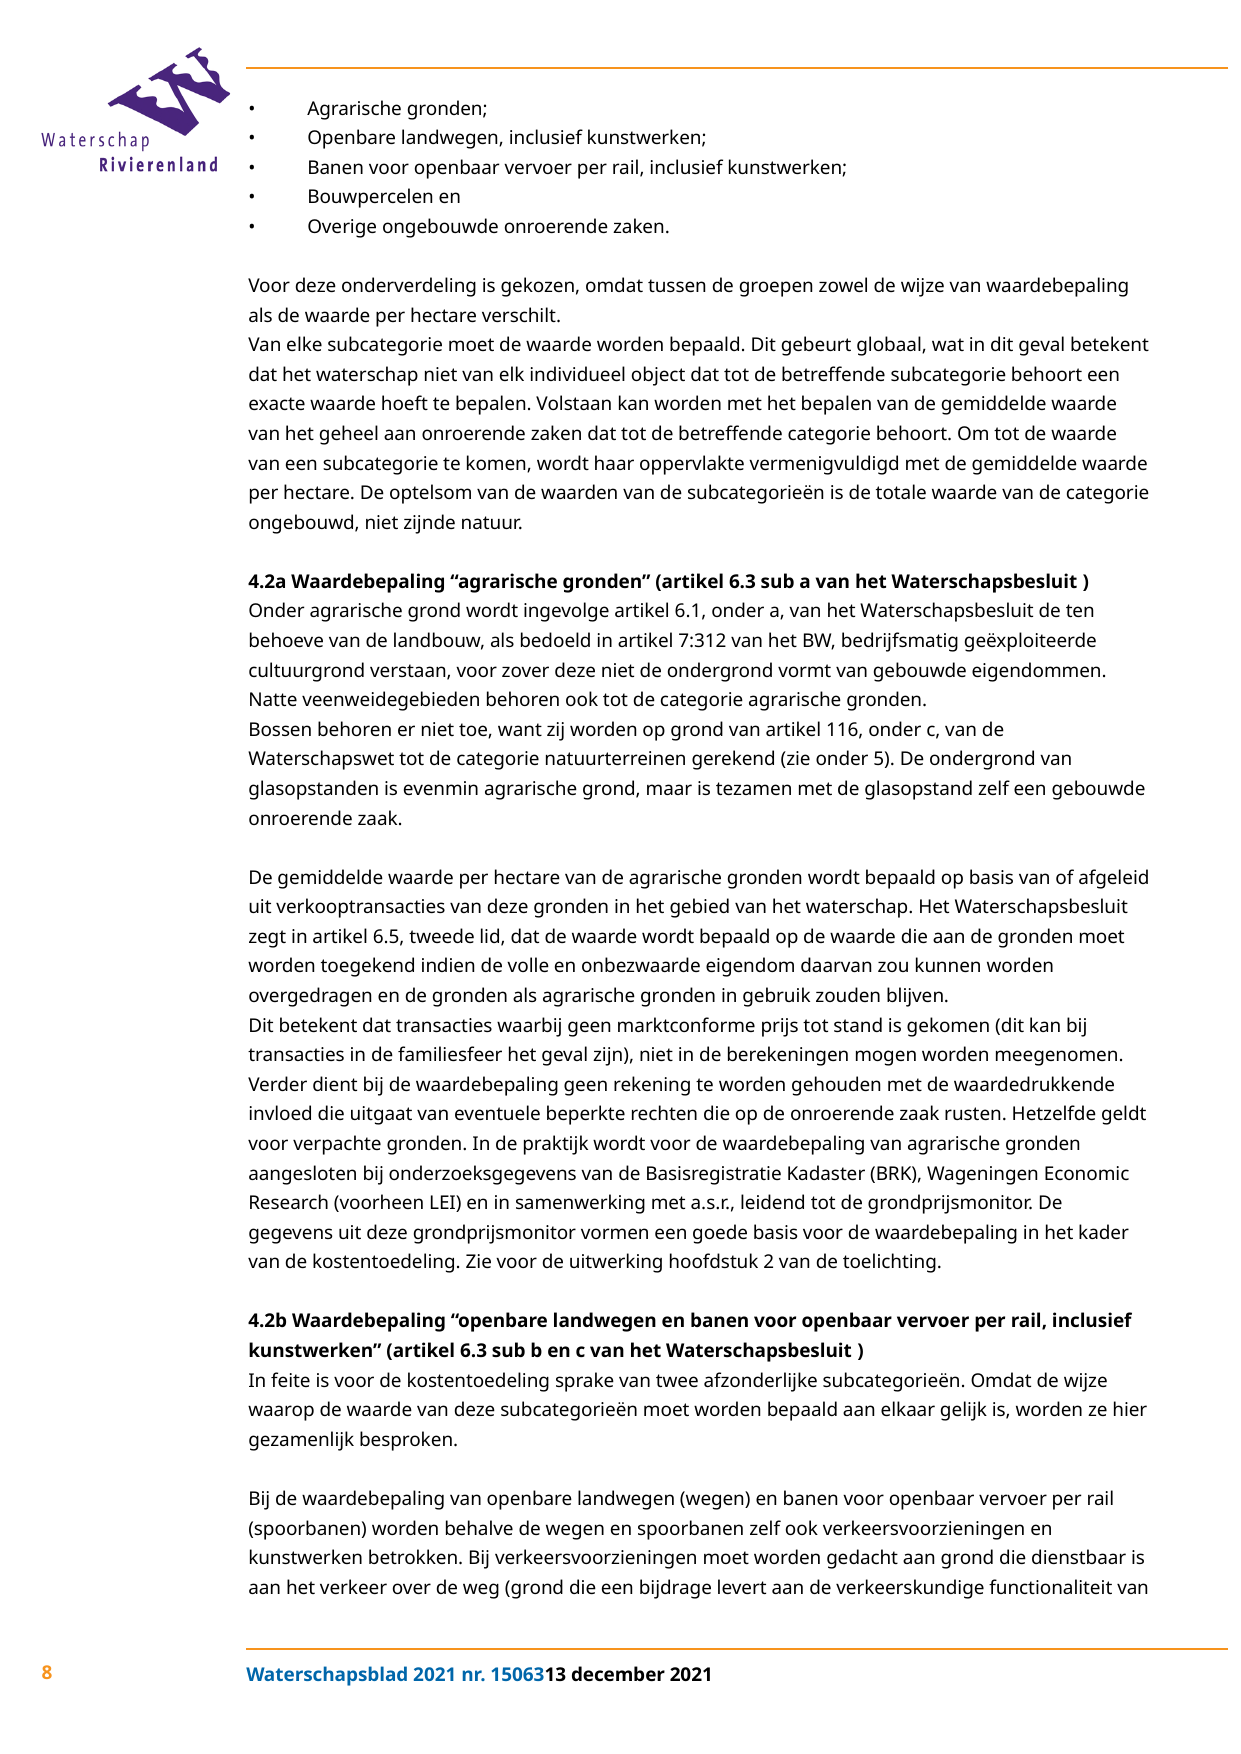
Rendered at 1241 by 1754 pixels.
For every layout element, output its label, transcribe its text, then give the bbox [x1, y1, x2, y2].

text 4.2b Waardebepaling “openbare landwegen en banen voor openbaar vervoer per rail, inclusief kunstwerken” (artikel 6.3 sub b en c van het Waterschapsbesluit ) [248, 1308, 1152, 1363]
picture [41, 47, 231, 172]
text Van elke subcategorie moet de waarde worden bepaald. Dit gebeurt globaal, wat in dit geval betekent dat het waterschap niet van elk individueel object dat tot de betreffende subcategorie behoort een exacte waarde hoeft te bepalen. Volstaan kan worden met het bepalen van de gemiddelde waarde van het geheel aan onroerende zaken dat tot de betreffende categorie behoort. Om tot de waarde van een subcategorie te komen, wordt haar oppervlakte vermenigvuldigd met de gemiddelde waarde per hectare. De optelsom van de waarden van de subcategorieën is de totale waarde van de categorie ongebouwd, niet zijnde natuur. [248, 331, 1152, 535]
text Voor deze onderverdeling is gekozen, omdat tussen de groepen zowel de wijze van waardebepaling als de waarde per hectare verschilt. [248, 272, 1152, 328]
text Bij de waardebepaling van openbare landwegen (wegen) en banen voor openbaar vervoer per rail (spoorbanen) worden behalve de wegen en spoorbanen zelf ook verkeersvoorzieningen en kunstwerken betrokken. Bij verkeersvoorzieningen moet worden gedacht aan grond die dienstbaar is aan het verkeer over de weg (grond die een bijdrage levert aan de verkeerskundige functionaliteit van [248, 1485, 1152, 1600]
text Onder agrarische grond wordt ingevolge artikel 6.1, onder a, van het Waterschapsbesluit de ten behoeve van de landbouw, als bedoeld in artikel 7:312 van het BW, bedrijfsmatig geëxploiteerde cultuurgrond verstaan, voor zover deze niet de ondergrond vormt van gebouwde eigendommen. Natte veenweidegebieden behoren ook tot de categorie agrarische gronden. [248, 598, 1152, 712]
text Verder dient bij de waardebepaling geen rekening te worden gehouden met de waardedrukkende invloed die uitgaat van eventuele beperkte rechten die op de onroerende zaak rusten. Hetzelfde geldt voor verpachte gronden. In de praktijk wordt voor de waardebepaling van agrarische gronden aangesloten bij onderzoeksgegevens van de Basisregistratie Kadaster (BRK), Wageningen Economic Research (voorheen LEI) en in samenwerking met a.s.r., leidend tot de grondprijsmonitor. De gegevens uit deze grondprijsmonitor vormen een goede basis voor de waardebepaling in het kader van de kostentoedeling. Zie voor de uitwerking hoofdstuk 2 van de toelichting. [248, 1071, 1152, 1274]
text Dit betekent dat transacties waarbij geen marktconforme prijs tot stand is gekomen (dit kan bij transacties in de familiesfeer het geval zijn), niet in de berekeningen mogen worden meegenomen. [248, 1012, 1152, 1067]
text Bossen behoren er niet toe, want zij worden op grond van artikel 116, onder c, van de Waterschapswet tot de categorie natuurterreinen gerekend (zie onder 5). De ondergrond van glasopstanden is evenmin agrarische grond, maar is tezamen met de glasopstand zelf een gebouwde onroerende zaak. [248, 716, 1152, 831]
list Banen voor openbaar vervoer per rail, inclusief kunstwerken; [248, 154, 1152, 180]
list Bouwpercelen en [248, 183, 1152, 209]
list Agrarische gronden; [248, 95, 1152, 121]
text 4.2a Waardebepaling “agrarische gronden” (artikel 6.3 sub a van het Waterschapsbesluit ) [248, 568, 1152, 594]
list Openbare landwegen, inclusief kunstwerken; [248, 124, 1152, 150]
list Overige ongebouwde onroerende zaken. [248, 213, 1152, 239]
text In feite is voor de kostentoedeling sprake van twee afzonderlijke subcategorieën. Omdat de wijze waarop de waarde van deze subcategorieën moet worden bepaald aan elkaar gelijk is, worden ze hier gezamenlijk besproken. [248, 1367, 1152, 1452]
text De gemiddelde waarde per hectare van de agrarische gronden wordt bepaald op basis van of afgeleid uit verkooptransacties van deze gronden in het gebied van het waterschap. Het Waterschapsbesluit zegt in artikel 6.5, tweede lid, dat de waarde wordt bepaald op de waarde die aan de gronden moet worden toegekend indien de volle en onbezwaarde eigendom daarvan zou kunnen worden overgedragen en de gronden als agrarische gronden in gebruik zouden blijven. [248, 864, 1152, 1008]
